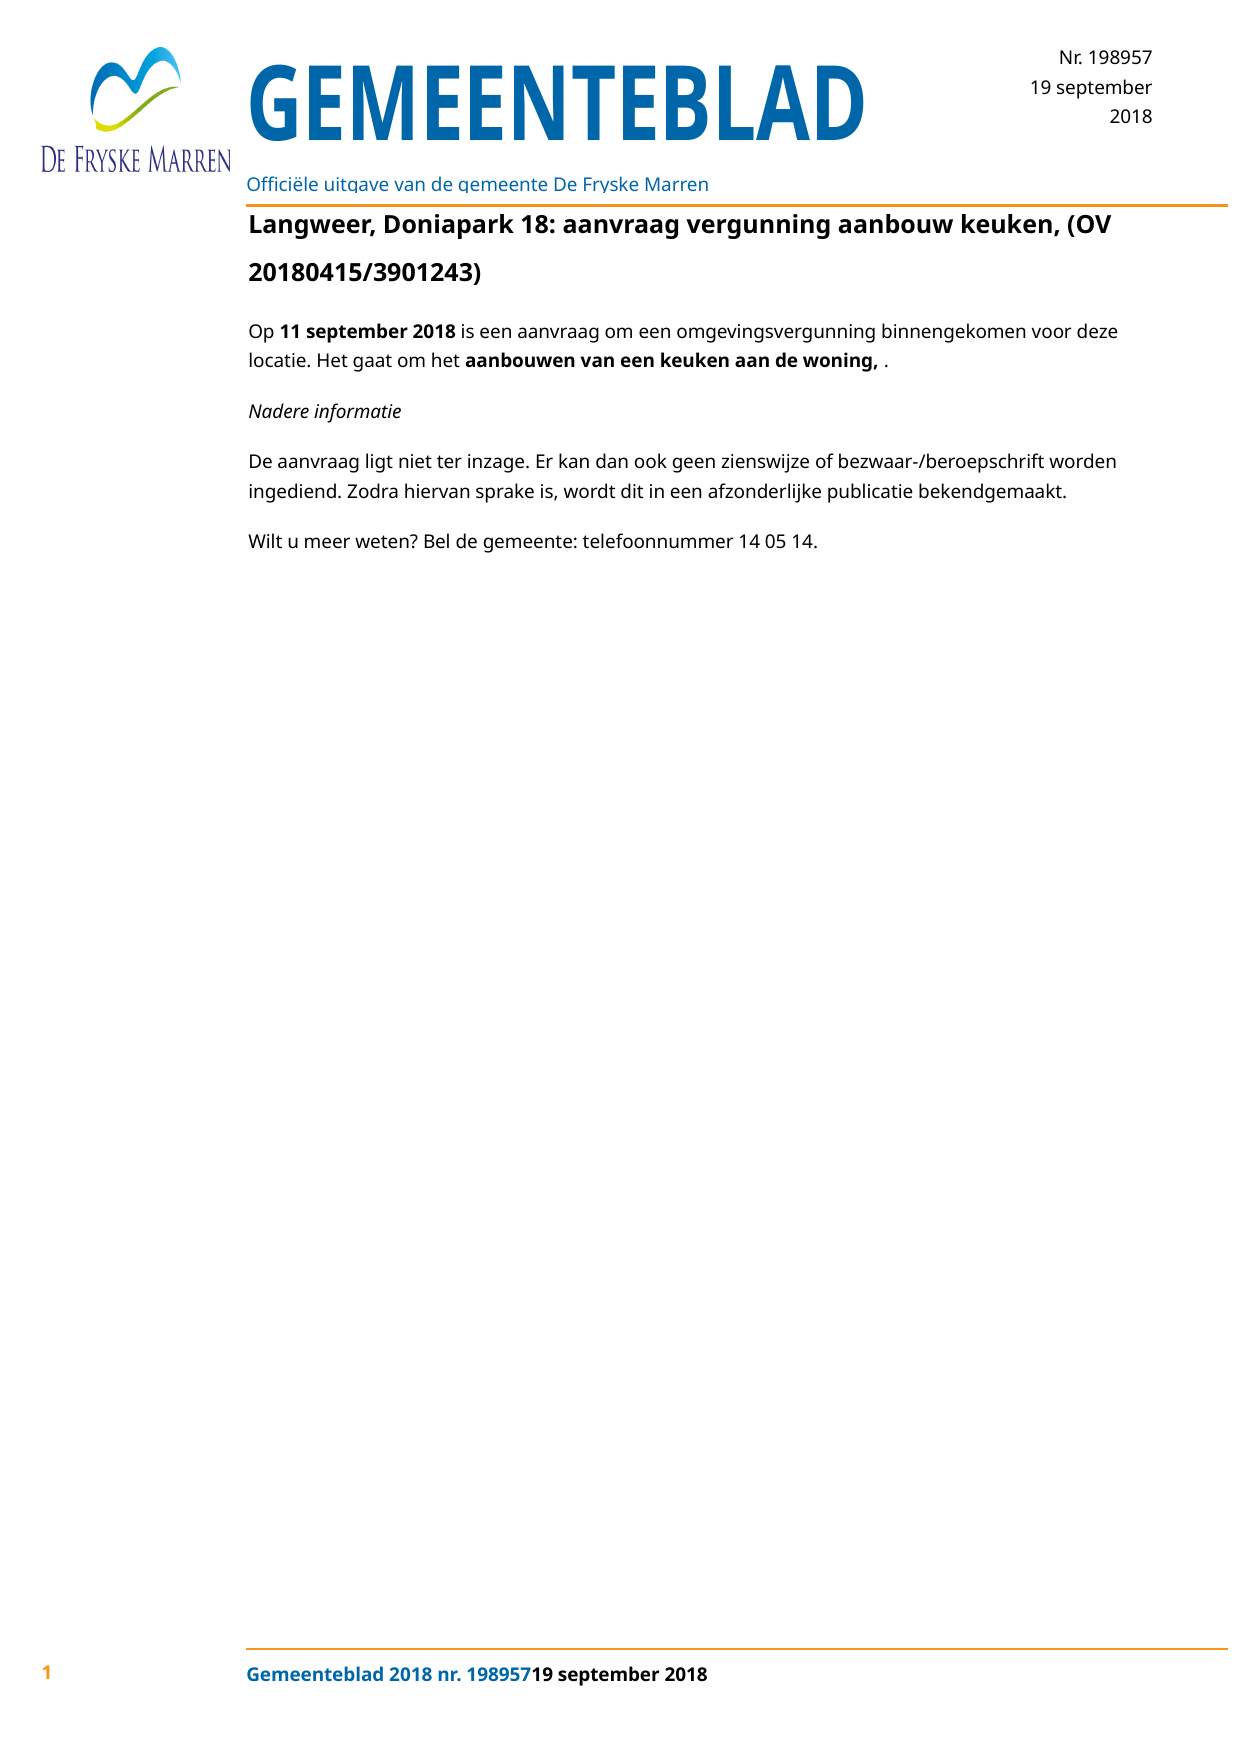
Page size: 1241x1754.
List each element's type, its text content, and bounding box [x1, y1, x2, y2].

text Wilt u meer weten? Bel de gemeente: telefoonnummer 14 05 14. [248, 528, 1152, 554]
text Nadere informatie [248, 398, 1152, 424]
picture [41, 47, 231, 172]
text Langweer, Doniapark 18: aanvraag vergunning aanbouw keuken, (OV 20180415/3901243) [248, 207, 1152, 288]
text De aanvraag ligt niet ter inzage. Er kan dan ook geen zienswijze of bezwaar-/beroepschrift worden ingediend. Zodra hiervan sprake is, wordt dit in een afzonderlijke publicatie bekendgemaakt. [248, 448, 1152, 504]
text Op 11 september 2018 is een aanvraag om een omgevingsvergunning binnengekomen voor deze locatie. Het gaat om het aanbouwen van een keuken aan de woning, . [248, 318, 1152, 373]
